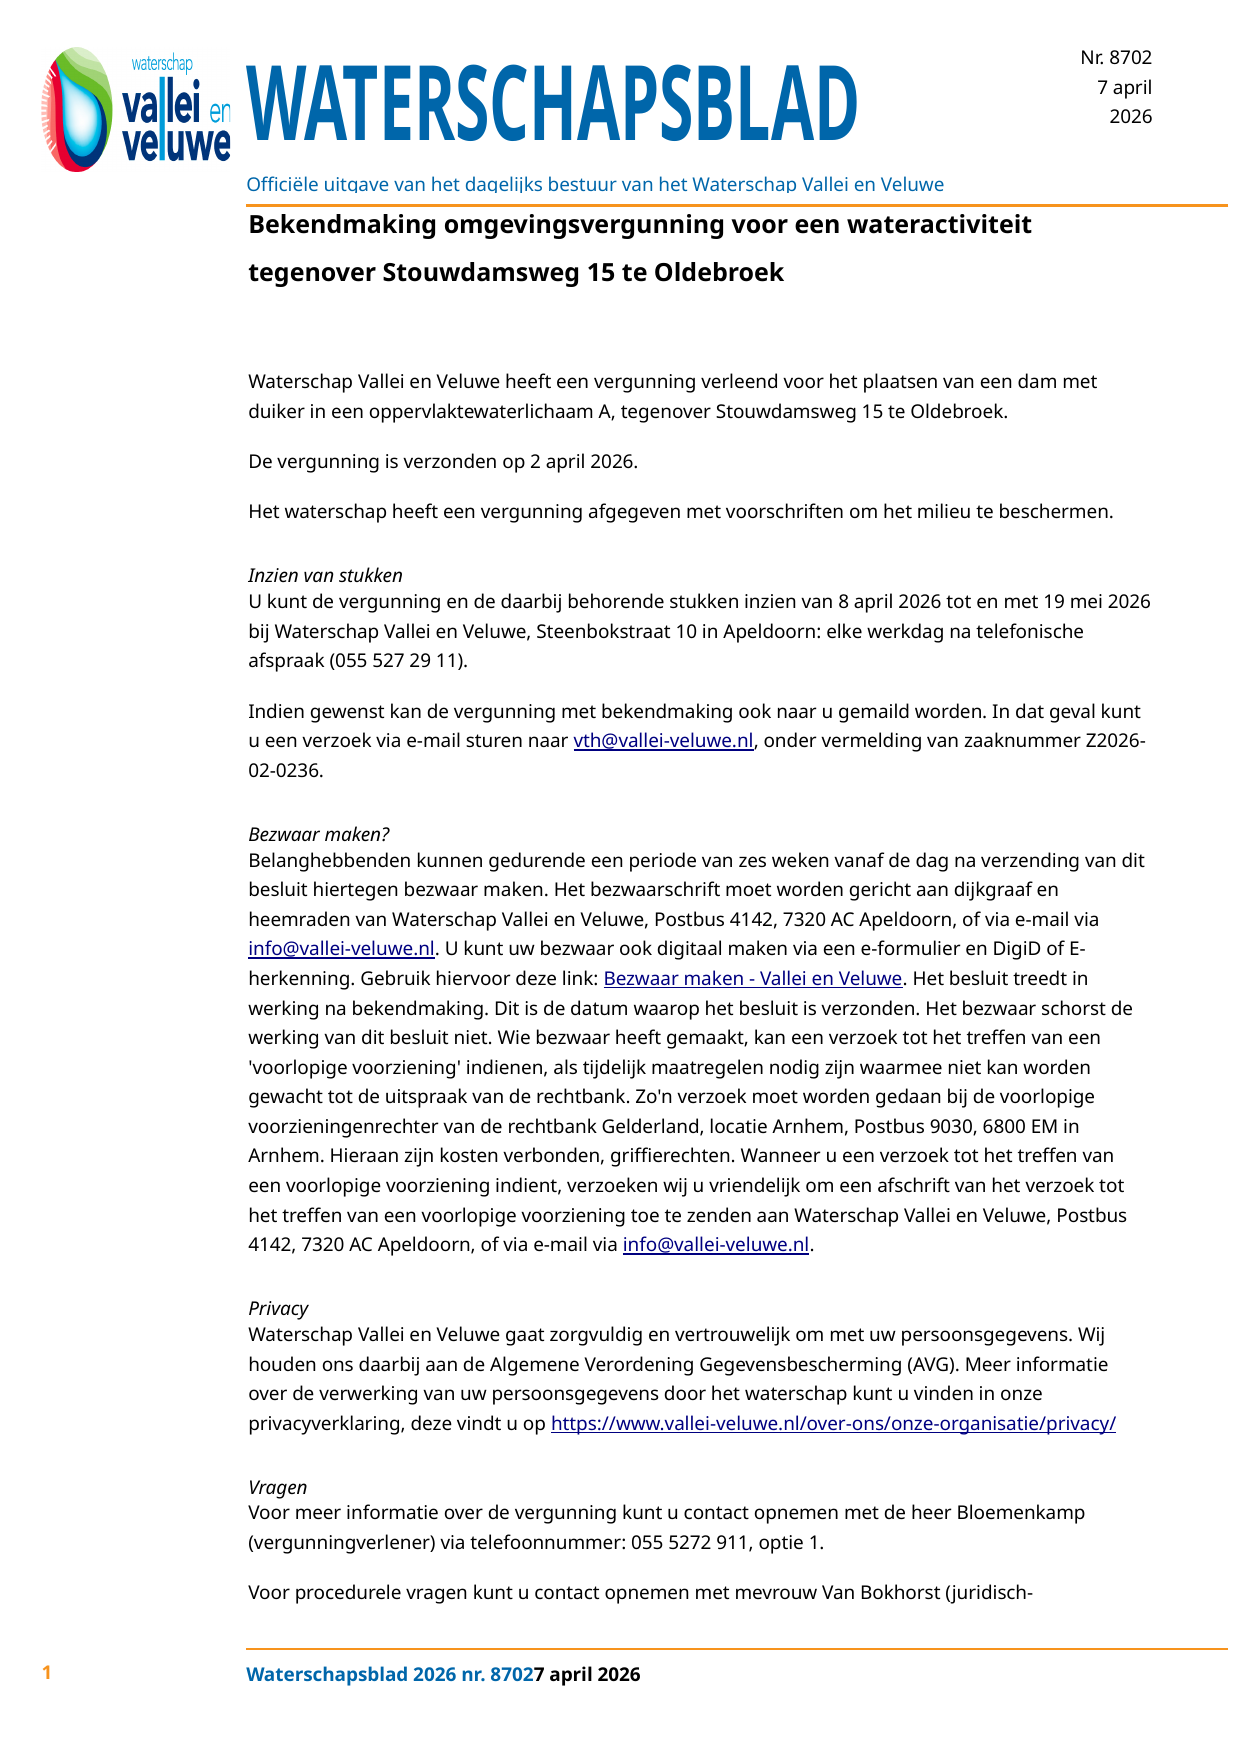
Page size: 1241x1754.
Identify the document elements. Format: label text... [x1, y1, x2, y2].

text Indien gewenst kan de vergunning met bekendmaking ook naar u gemaild worden. In dat geval kunt u een verzoek via e-mail sturen naar vth@vallei-veluwe.nl, onder vermelding van zaaknummer Z2026-02-0236. [248, 698, 1152, 783]
text Belanghebbenden kunnen gedurende een periode van zes weken vanaf de dag na verzending van dit besluit hiertegen bezwaar maken. Het bezwaarschrift moet worden gericht aan dijkgraaf en heemraden van Waterschap Vallei en Veluwe, Postbus 4142, 7320 AC Apeldoorn, of via e-mail via info@vallei-veluwe.nl. U kunt uw bezwaar ook digitaal maken via een e-formulier en DigiD of E-herkenning. Gebruik hiervoor deze link: Bezwaar maken - Vallei en Veluwe. Het besluit treedt in werking na bekendmaking. Dit is de datum waarop het besluit is verzonden. Het bezwaar schorst de werking van dit besluit niet. Wie bezwaar heeft gemaakt, kan een verzoek tot het treffen van een 'voorlopige voorziening' indienen, als tijdelijk maatregelen nodig zijn waarmee niet kan worden gewacht tot de uitspraak van de rechtbank. Zo'n verzoek moet worden gedaan bij de voorlopige voorzieningenrechter van de rechtbank Gelderland, locatie Arnhem, Postbus 9030, 6800 EM in Arnhem. Hieraan zijn kosten verbonden, griffierechten. Wanneer u een verzoek tot het treffen van een voorlopige voorziening indient, verzoeken wij u vriendelijk om een afschrift van het verzoek tot het treffen van een voorlopige voorziening toe te zenden aan Waterschap Vallei en Veluwe, Postbus 4142, 7320 AC Apeldoorn, of via e-mail via info@vallei-veluwe.nl. [248, 847, 1152, 1257]
text Inzien van stukken [248, 563, 1152, 588]
text Bekendmaking omgevingsvergunning voor een wateractiviteit tegenover Stouwdamsweg 15 te Oldebroek [248, 207, 1152, 288]
text Waterschap Vallei en Veluwe gaat zorgvuldig en vertrouwelijk om met uw persoonsgegevens. Wij houden ons daarbij aan de Algemene Verordening Gegevensbescherming (AVG). Meer informatie over de verwerking van uw persoonsgegevens door het waterschap kunt u vinden in onze privacyverklaring, deze vindt u op https://www.vallei-veluwe.nl/over-ons/onze-organisatie/privacy/ [248, 1321, 1152, 1436]
text Privacy [248, 1295, 1152, 1321]
text De vergunning is verzonden op 2 april 2026. [248, 448, 1152, 474]
text Voor procedurele vragen kunt u contact opnemen met mevrouw Van Bokhorst (juridisch- [248, 1579, 1152, 1605]
text Voor meer informatie over de vergunning kunt u contact opnemen met de heer Bloemenkamp (vergunningverlener) via telefoonnummer: 055 5272 911, optie 1. [248, 1499, 1152, 1555]
text Bezwaar maken? [248, 821, 1152, 847]
picture [41, 47, 231, 172]
text Vragen [248, 1474, 1152, 1499]
text U kunt de vergunning en de daarbij behorende stukken inzien van 8 april 2026 tot en met 19 mei 2026 bij Waterschap Vallei en Veluwe, Steenbokstraat 10 in Apeldoorn: elke werkdag na telefonische afspraak (055 527 29 11). [248, 588, 1152, 673]
text Het waterschap heeft een vergunning afgegeven met voorschriften om het milieu te beschermen. [248, 499, 1152, 524]
text Waterschap Vallei en Veluwe heeft een vergunning verleend voor het plaatsen van een dam met duiker in een oppervlaktewaterlichaam A, tegenover Stouwdamsweg 15 te Oldebroek. [248, 368, 1152, 424]
